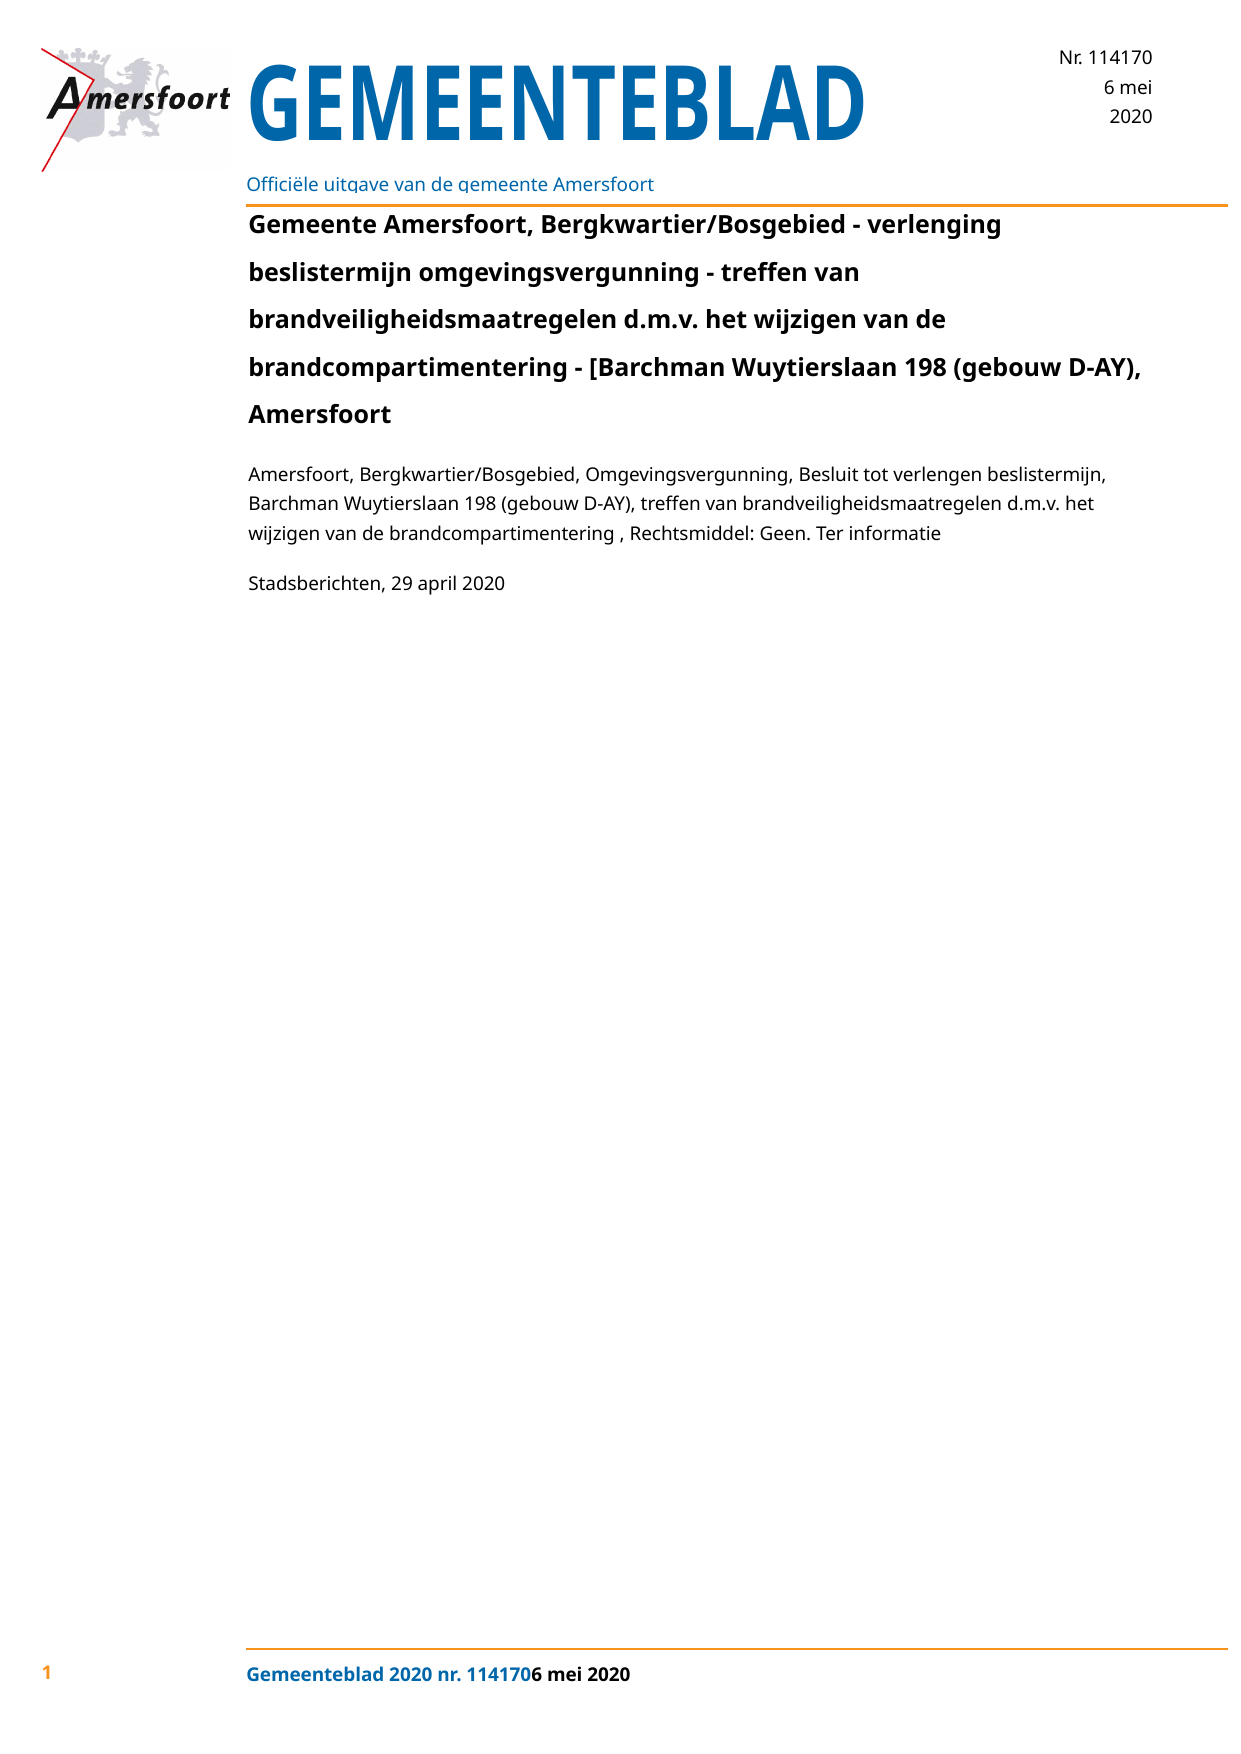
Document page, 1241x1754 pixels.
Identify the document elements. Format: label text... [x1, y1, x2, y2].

text Gemeente Amersfoort, Bergkwartier/Bosgebied - verlenging beslistermijn omgevingsvergunning - treffen van brandveiligheidsmaatregelen d.m.v. het wijzigen van de brandcompartimentering - [Barchman Wuytierslaan 198 (gebouw D-AY), Amersfoort [248, 207, 1152, 431]
text Amersfoort, Bergkwartier/Bosgebied, Omgevingsvergunning, Besluit tot verlengen beslistermijn, Barchman Wuytierslaan 198 (gebouw D-AY), treffen van brandveiligheidsmaatregelen d.m.v. het wijzigen van de brandcompartimentering , Rechtsmiddel: Geen. Ter informatie [248, 461, 1152, 546]
picture [41, 47, 231, 172]
text Stadsberichten, 29 april 2020 [248, 570, 1152, 596]
